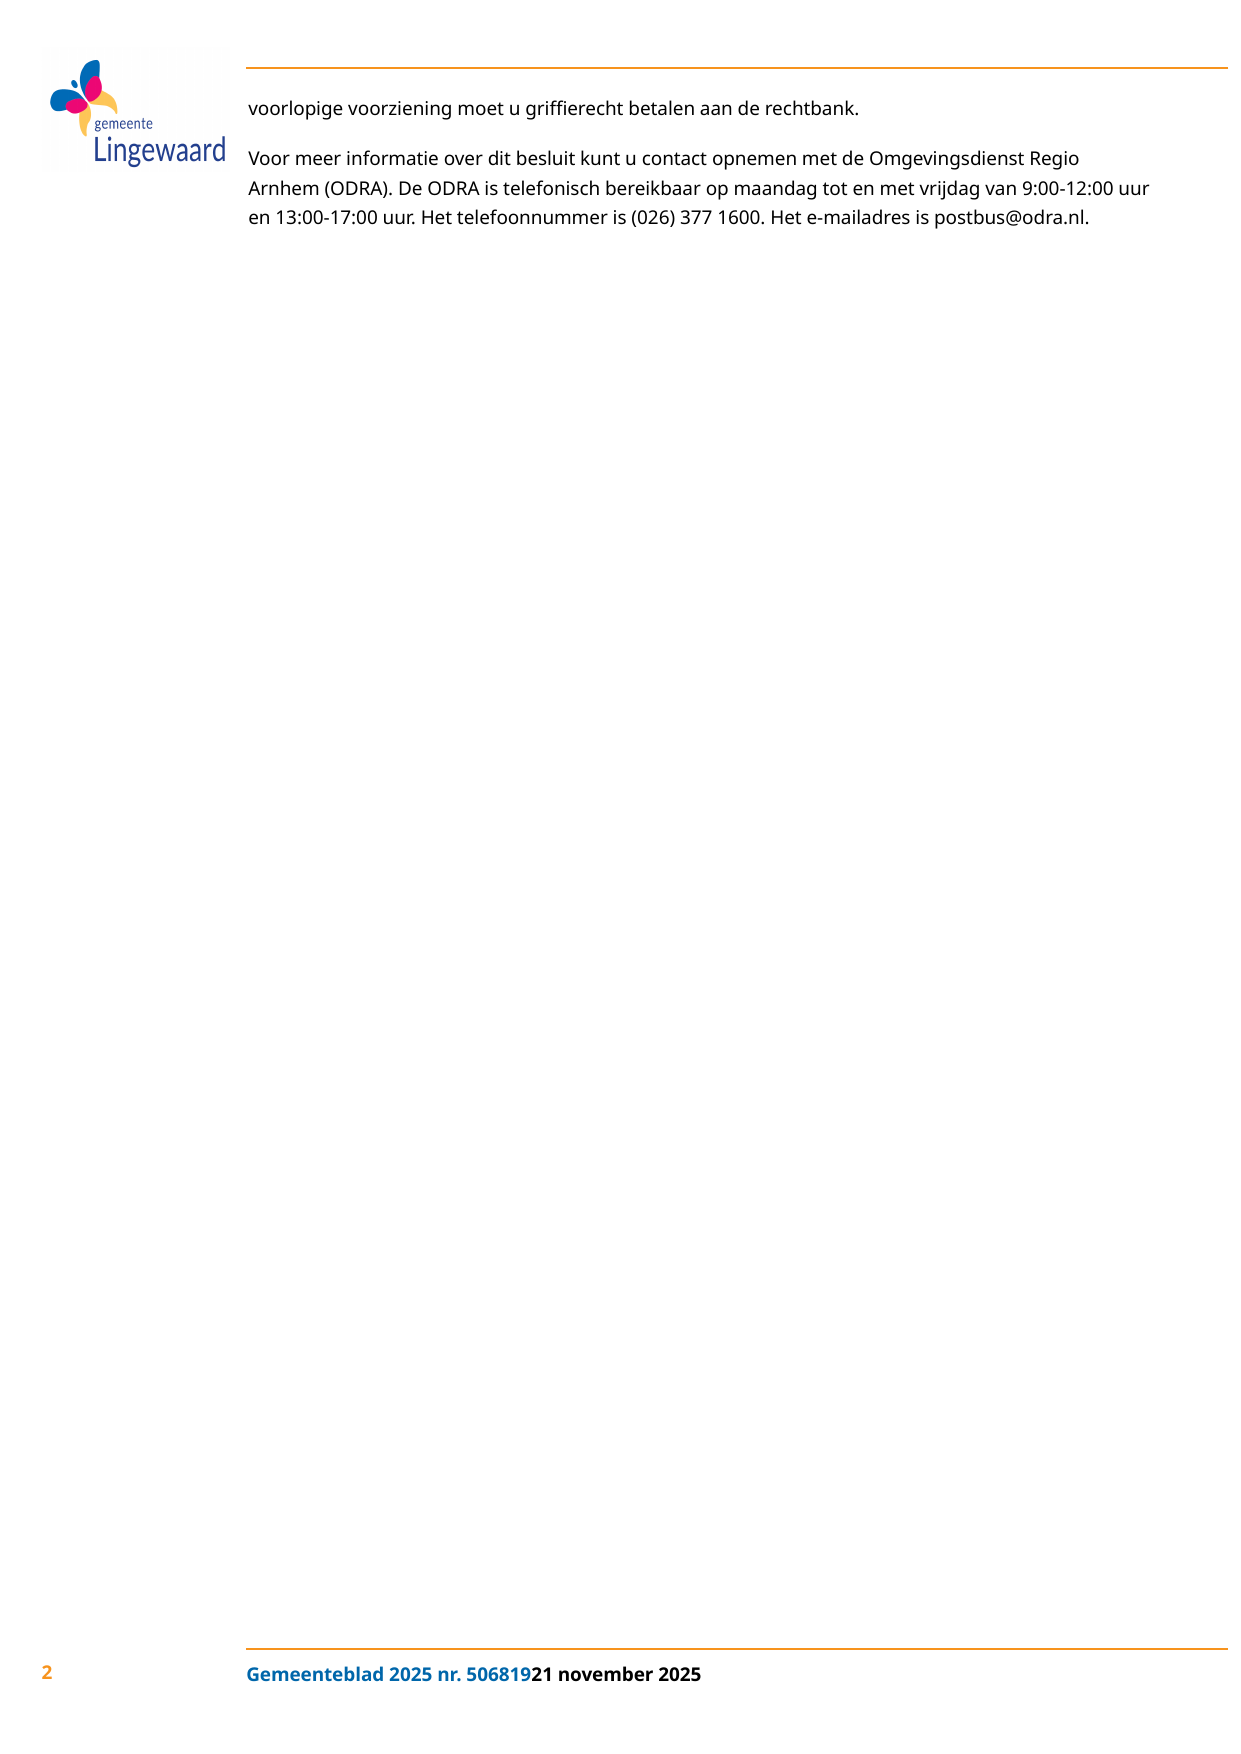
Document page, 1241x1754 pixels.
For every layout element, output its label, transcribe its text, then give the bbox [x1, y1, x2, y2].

text Voor meer informatie over dit besluit kunt u contact opnemen met de Omgevingsdienst Regio Arnhem (ODRA). De ODRA is telefonisch bereikbaar op maandag tot en met vrijdag van 9:00-12:00 uur en 13:00-17:00 uur. Het telefoonnummer is (026) 377 1600. Het e-mailadres is postbus@odra.nl. [248, 145, 1152, 230]
text voorlopige voorziening moet u griffierecht betalen aan de rechtbank. [248, 95, 1152, 121]
picture [41, 47, 231, 172]
